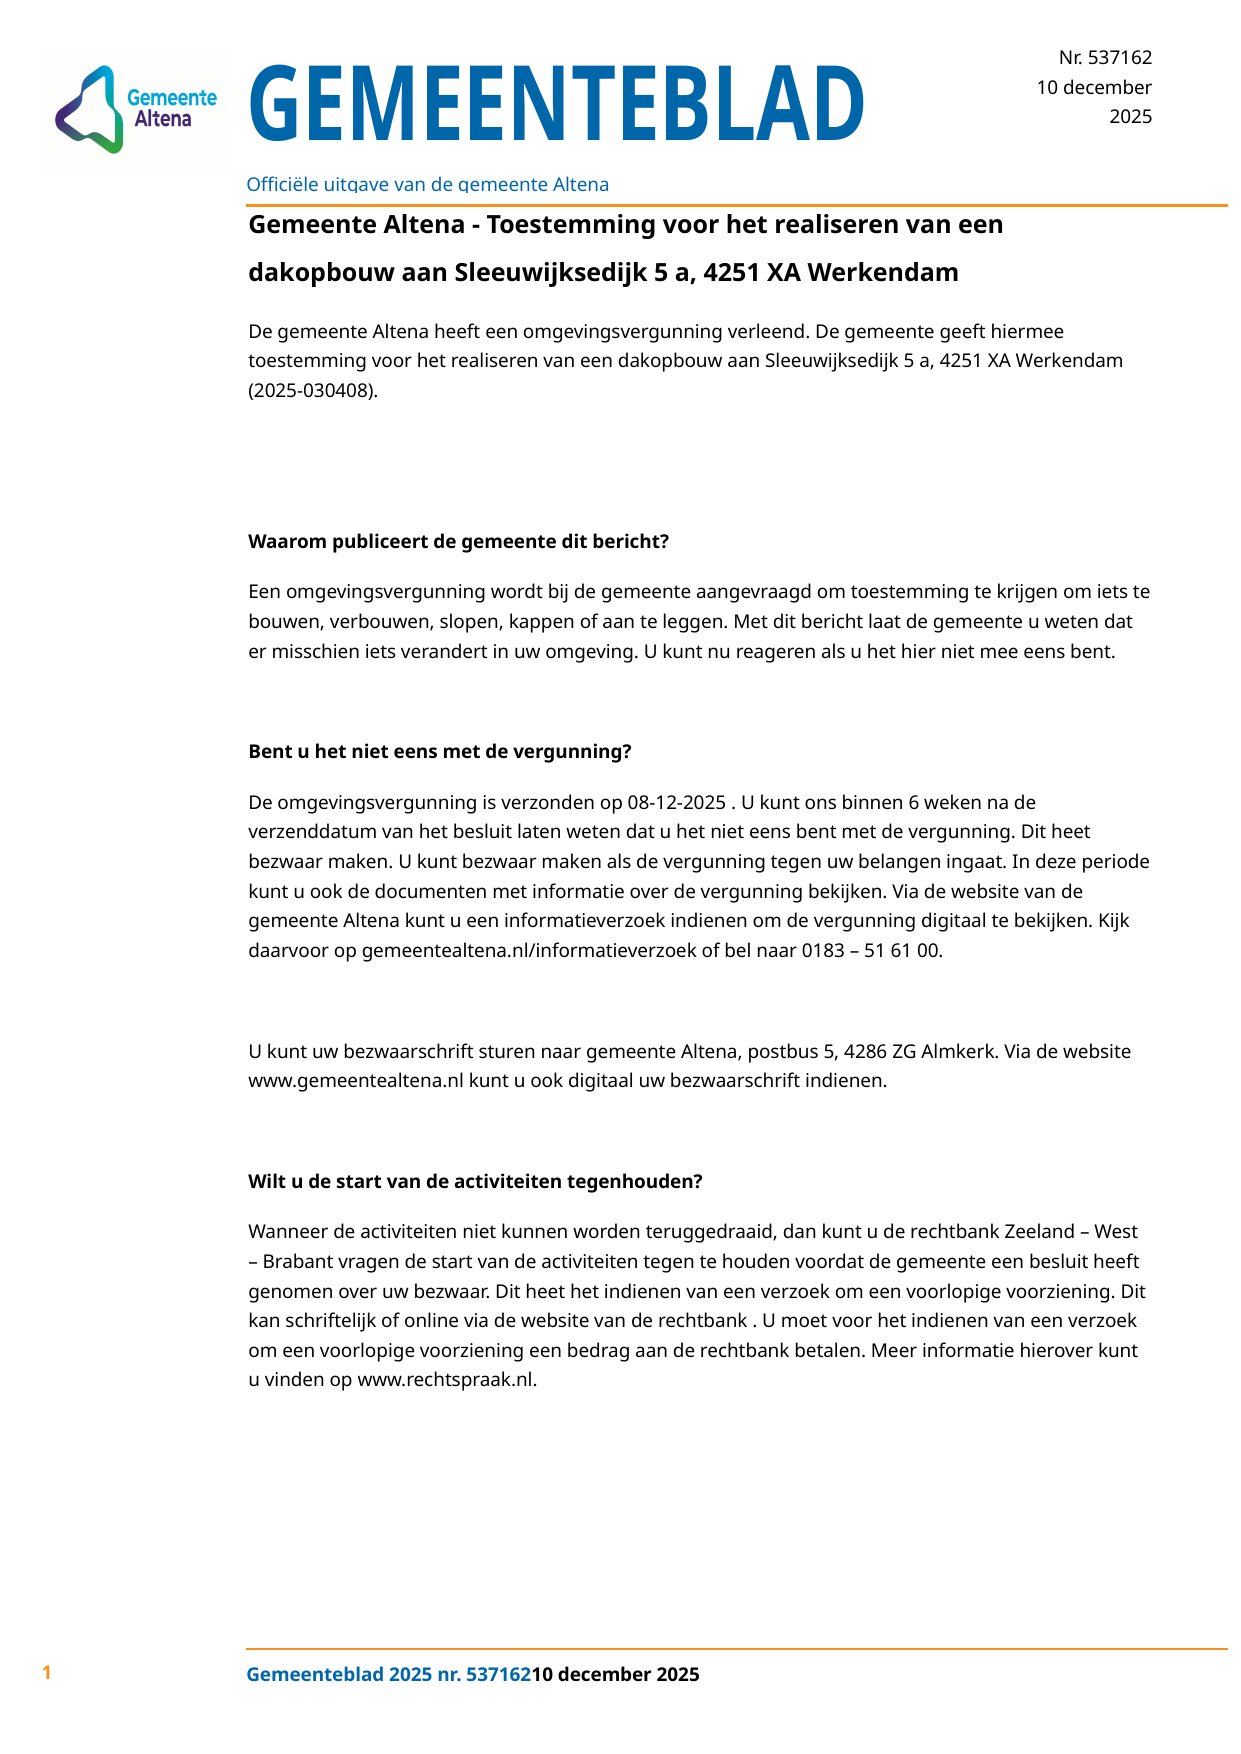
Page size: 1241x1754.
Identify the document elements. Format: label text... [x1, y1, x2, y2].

text De omgevingsvergunning is verzonden op 08-12-2025 . U kunt ons binnen 6 weken na de verzenddatum van het besluit laten weten dat u het niet eens bent met de vergunning. Dit heet bezwaar maken. U kunt bezwaar maken als de vergunning tegen uw belangen ingaat. In deze periode kunt u ook de documenten met informatie over de vergunning bekijken. Via de website van de gemeente Altena kunt u een informatieverzoek indienen om de vergunning digitaal te bekijken. Kijk daarvoor op gemeentealtena.nl/informatieverzoek of bel naar 0183 – 51 61 00. [248, 789, 1152, 963]
text De gemeente Altena heeft een omgevingsvergunning verleend. De gemeente geeft hiermee toestemming voor het realiseren van een dakopbouw aan Sleeuwijksedijk 5 a, 4251 XA Werkendam (2025-030408). [248, 318, 1152, 403]
text Wanneer de activiteiten niet kunnen worden teruggedraaid, dan kunt u de rechtbank Zeeland – West – Brabant vragen de start van de activiteiten tegen te houden voordat de gemeente een besluit heeft genomen over uw bezwaar. Dit heet het indienen van een verzoek om een voorlopige voorziening. Dit kan schriftelijk of online via de website van de rechtbank . U moet voor het indienen van een verzoek om een voorlopige voorziening een bedrag aan de rechtbank betalen. Meer informatie hierover kunt u vinden op www.rechtspraak.nl. [248, 1219, 1152, 1392]
text Wilt u de start van de activiteiten tegenhouden? [248, 1168, 1152, 1194]
text Waarom publiceert de gemeente dit bericht? [248, 528, 1152, 554]
text Gemeente Altena - Toestemming voor het realiseren van een dakopbouw aan Sleeuwijksedijk 5 a, 4251 XA Werkendam [248, 207, 1152, 288]
picture [41, 47, 231, 172]
text U kunt uw bezwaarschrift sturen naar gemeente Altena, postbus 5, 4286 ZG Almkerk. Via de website www.gemeentealtena.nl kunt u ook digitaal uw bezwaarschrift indienen. [248, 1038, 1152, 1093]
text Bent u het niet eens met de vergunning? [248, 739, 1152, 764]
text Een omgevingsvergunning wordt bij de gemeente aangevraagd om toestemming te krijgen om iets te bouwen, verbouwen, slopen, kappen of aan te leggen. Met dit bericht laat de gemeente u weten dat er misschien iets verandert in uw omgeving. U kunt nu reageren als u het hier niet mee eens bent. [248, 579, 1152, 664]
